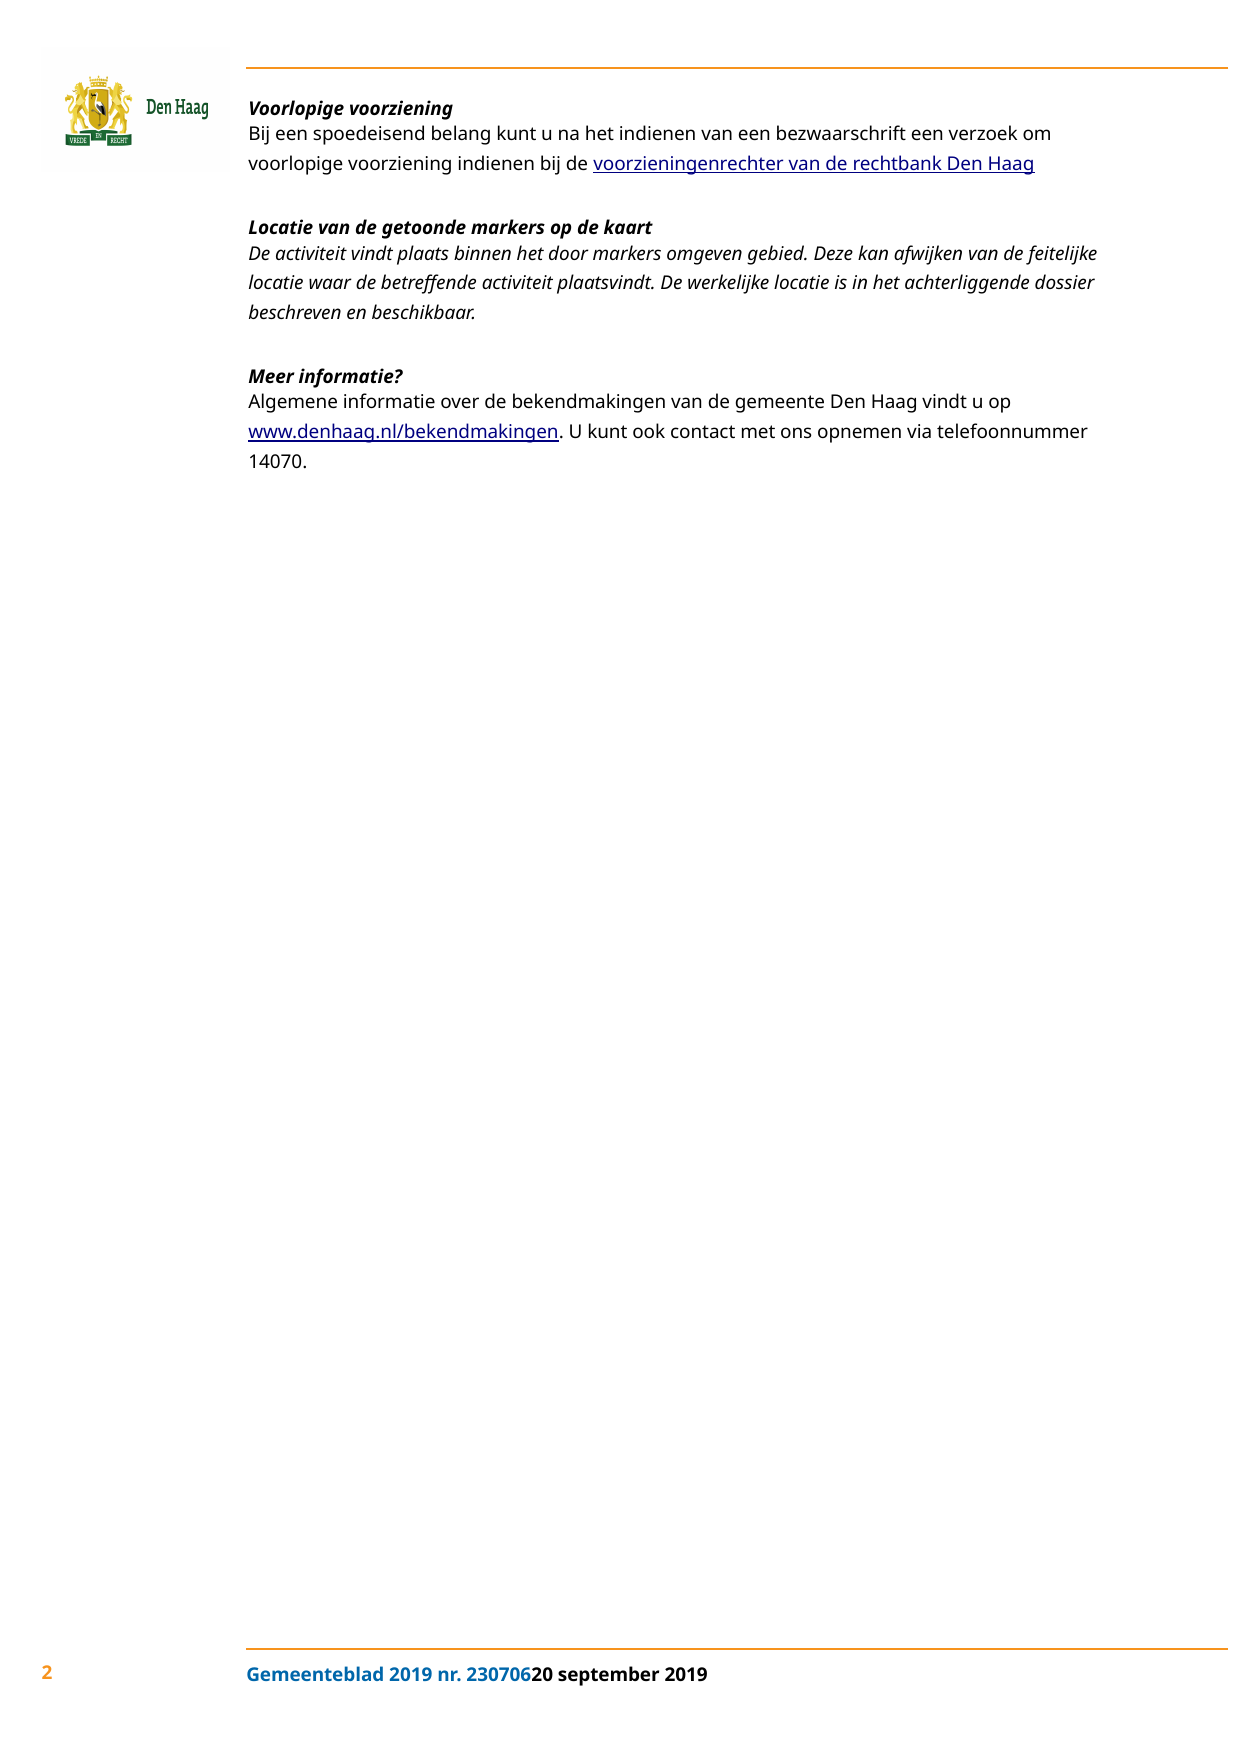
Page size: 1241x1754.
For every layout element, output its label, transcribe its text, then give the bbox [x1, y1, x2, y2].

text Bij een spoedeisend belang kunt u na het indienen van een bezwaarschrift een verzoek om voorlopige voorziening indienen bij de voorzieningenrechter van de rechtbank Den Haag [248, 121, 1152, 176]
text Voorlopige voorziening [248, 95, 1152, 121]
text Locatie van de getoonde markers op de kaart [248, 214, 1152, 240]
text Algemene informatie over de bekendmakingen van de gemeente Den Haag vindt u op www.denhaag.nl/bekendmakingen. U kunt ook contact met ons opnemen via telefoonnummer 14070. [248, 389, 1152, 473]
text De activiteit vindt plaats binnen het door markers omgeven gebied. Deze kan afwijken van de feitelijke locatie waar de betreffende activiteit plaatsvindt. De werkelijke locatie is in het achterliggende dossier beschreven en beschikbaar. [248, 240, 1152, 325]
picture [41, 47, 231, 172]
text Meer informatie? [248, 363, 1152, 389]
